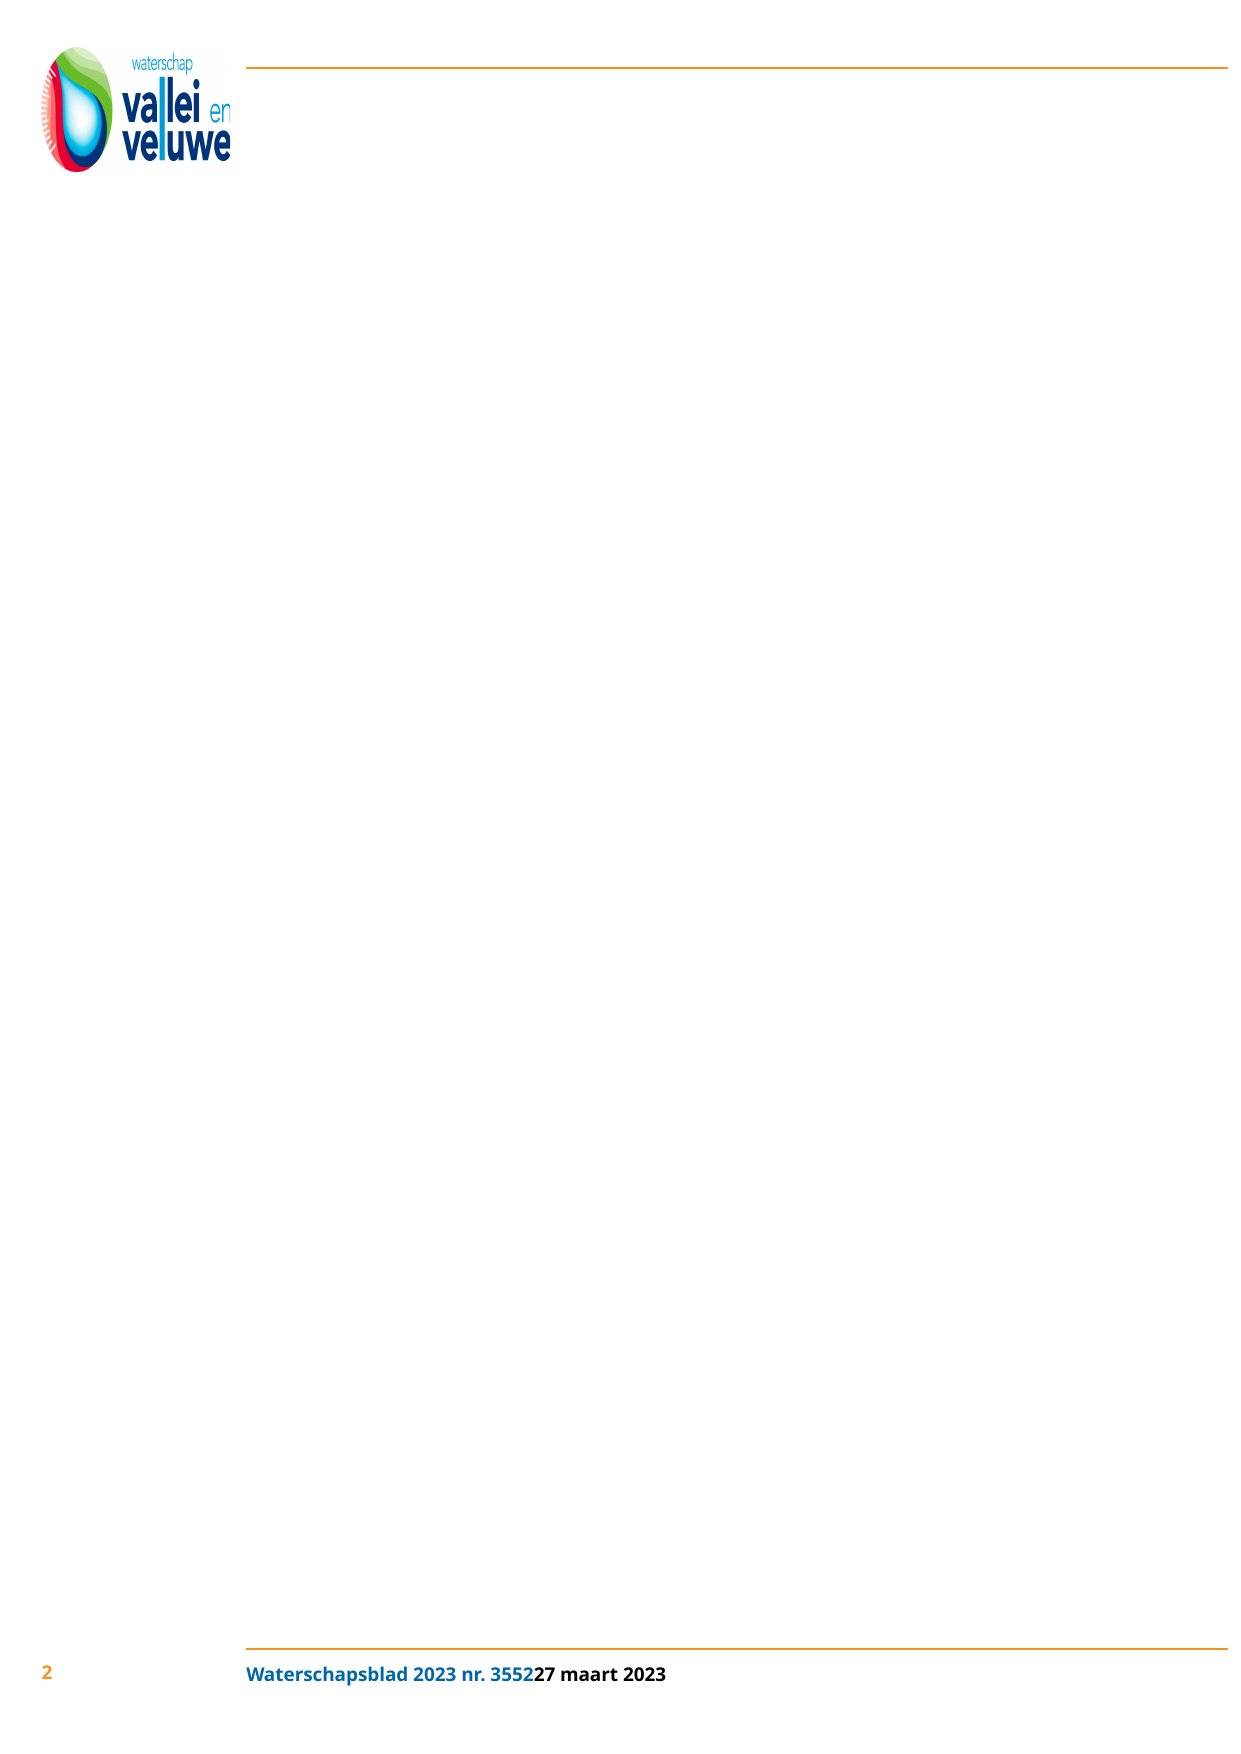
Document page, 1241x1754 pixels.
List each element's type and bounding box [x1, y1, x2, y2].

picture [41, 47, 231, 172]
